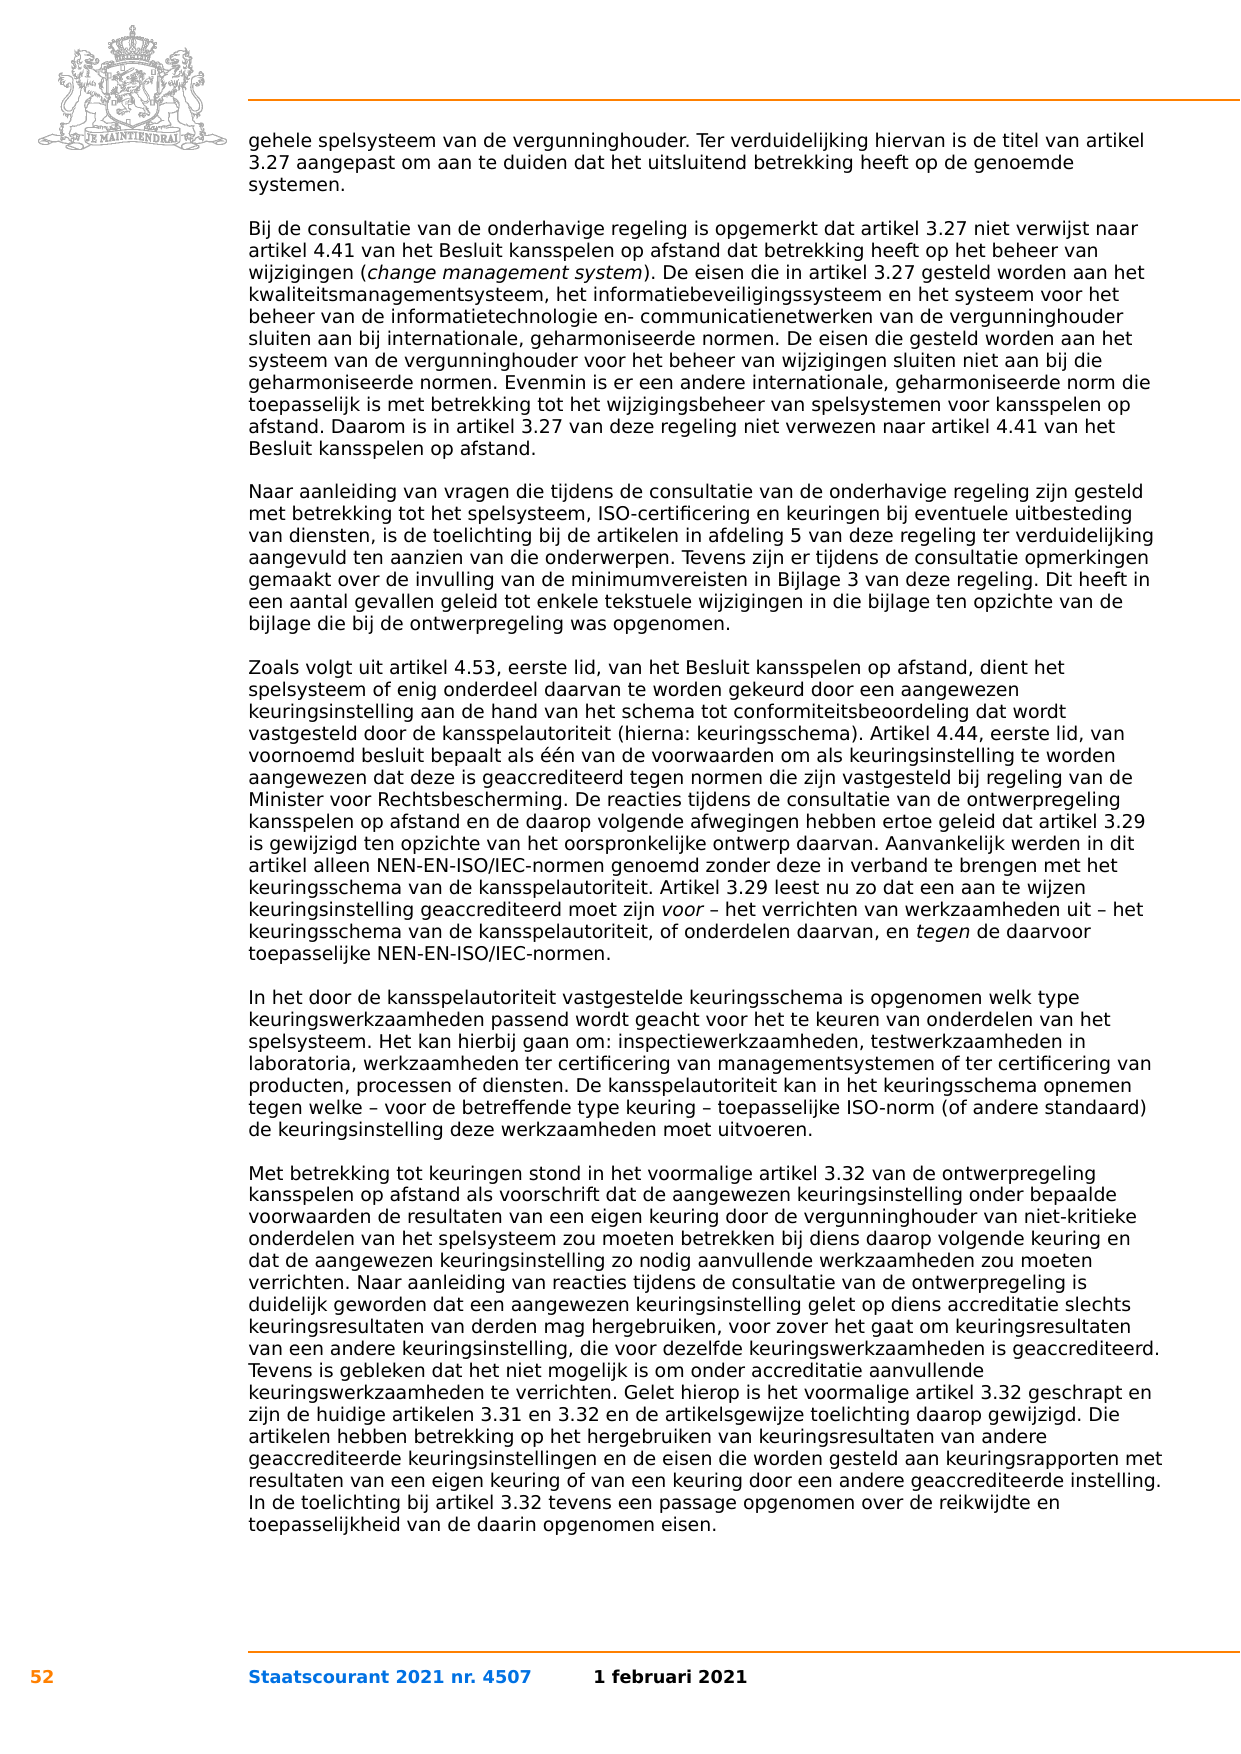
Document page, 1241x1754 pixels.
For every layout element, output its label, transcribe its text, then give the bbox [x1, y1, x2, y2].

text In het door de kansspelautoriteit vastgestelde keuringsschema is opgenomen welk type keuringswerkzaamheden passend wordt geacht voor het te keuren van onderdelen van het spelsysteem. Het kan hierbij gaan om: inspectiewerkzaamheden, testwerkzaamheden in laboratoria, werkzaamheden ter certificering van managementsystemen of ter certificering van producten, processen of diensten. De kansspelautoriteit kan in het keuringsschema opnemen tegen welke – voor de betreffende type keuring – toepasselijke ISO-norm (of andere standaard) de keuringsinstelling deze werkzaamheden moet uitvoeren. [248, 987, 1163, 1141]
text Naar aanleiding van vragen die tijdens de consultatie van de onderhavige regeling zijn gesteld met betrekking tot het spelsysteem, ISO-certificering en keuringen bij eventuele uitbesteding van diensten, is de toelichting bij de artikelen in afdeling 5 van deze regeling ter verduidelijking aangevuld ten aanzien van die onderwerpen. Tevens zijn er tijdens de consultatie opmerkingen gemaakt over de invulling van de minimumvereisten in Bijlage 3 van deze regeling. Dit heeft in een aantal gevallen geleid tot enkele tekstuele wijzigingen in die bijlage ten opzichte van de bijlage die bij de ontwerpregeling was opgenomen. [248, 481, 1163, 635]
text Bij de consultatie van de onderhavige regeling is opgemerkt dat artikel 3.27 niet verwijst naar artikel 4.41 van het Besluit kansspelen op afstand dat betrekking heeft op het beheer van wijzigingen (change management system). De eisen die in artikel 3.27 gesteld worden aan het kwaliteitsmanagementsysteem, het informatiebeveiligingssysteem en het systeem voor het beheer van de informatietechnologie en- communicatienetwerken van de vergunninghouder sluiten aan bij internationale, geharmoniseerde normen. De eisen die gesteld worden aan het systeem van de vergunninghouder voor het beheer van wijzigingen sluiten niet aan bij die geharmoniseerde normen. Evenmin is er een andere internationale, geharmoniseerde norm die toepasselijk is met betrekking tot het wijzigingsbeheer van spelsystemen voor kansspelen op afstand. Daarom is in artikel 3.27 van deze regeling niet verwezen naar artikel 4.41 van het Besluit kansspelen op afstand. [248, 218, 1163, 459]
picture [38, 25, 227, 150]
text Zoals volgt uit artikel 4.53, eerste lid, van het Besluit kansspelen op afstand, dient het spelsysteem of enig onderdeel daarvan te worden gekeurd door een aangewezen keuringsinstelling aan de hand van het schema tot conformiteitsbeoordeling dat wordt vastgesteld door de kansspelautoriteit (hierna: keuringsschema). Artikel 4.44, eerste lid, van voornoemd besluit bepaalt als één van de voorwaarden om als keuringsinstelling te worden aangewezen dat deze is geaccrediteerd tegen normen die zijn vastgesteld bij regeling van de Minister voor Rechtsbescherming. De reacties tijdens de consultatie van de ontwerpregeling kansspelen op afstand en de daarop volgende afwegingen hebben ertoe geleid dat artikel 3.29 is gewijzigd ten opzichte van het oorspronkelijke ontwerp daarvan. Aanvankelijk werden in dit artikel alleen NEN-EN-ISO/IEC-normen genoemd zonder deze in verband te brengen met het keuringsschema van de kansspelautoriteit. Artikel 3.29 leest nu zo dat een aan te wijzen keuringsinstelling geaccrediteerd moet zijn voor – het verrichten van werkzaamheden uit – het keuringsschema van de kansspelautoriteit, of onderdelen daarvan, en tegen de daarvoor toepasselijke NEN-EN-ISO/IEC-normen. [248, 657, 1163, 965]
text Met betrekking tot keuringen stond in het voormalige artikel 3.32 van de ontwerpregeling kansspelen op afstand als voorschrift dat de aangewezen keuringsinstelling onder bepaalde voorwaarden de resultaten van een eigen keuring door de vergunninghouder van niet-kritieke onderdelen van het spelsysteem zou moeten betrekken bij diens daarop volgende keuring en dat de aangewezen keuringsinstelling zo nodig aanvullende werkzaamheden zou moeten verrichten. Naar aanleiding van reacties tijdens de consultatie van de ontwerpregeling is duidelijk geworden dat een aangewezen keuringsinstelling gelet op diens accreditatie slechts keuringsresultaten van derden mag hergebruiken, voor zover het gaat om keuringsresultaten van een andere keuringsinstelling, die voor dezelfde keuringswerkzaamheden is geaccrediteerd. Tevens is gebleken dat het niet mogelijk is om onder accreditatie aanvullende keuringswerkzaamheden te verrichten. Gelet hierop is het voormalige artikel 3.32 geschrapt en zijn de huidige artikelen 3.31 en 3.32 en de artikelsgewijze toelichting daarop gewijzigd. Die artikelen hebben betrekking op het hergebruiken van keuringsresultaten van andere geaccrediteerde keuringsinstellingen en de eisen die worden gesteld aan keuringsrapporten met resultaten van een eigen keuring of van een keuring door een andere geaccrediteerde instelling. In de toelichting bij artikel 3.32 tevens een passage opgenomen over de reikwijdte en toepasselijkheid van de daarin opgenomen eisen. [248, 1162, 1163, 1536]
text gehele spelsysteem van de vergunninghouder. Ter verduidelijking hiervan is de titel van artikel 3.27 aangepast om aan te duiden dat het uitsluitend betrekking heeft op de genoemde systemen. [248, 130, 1163, 196]
